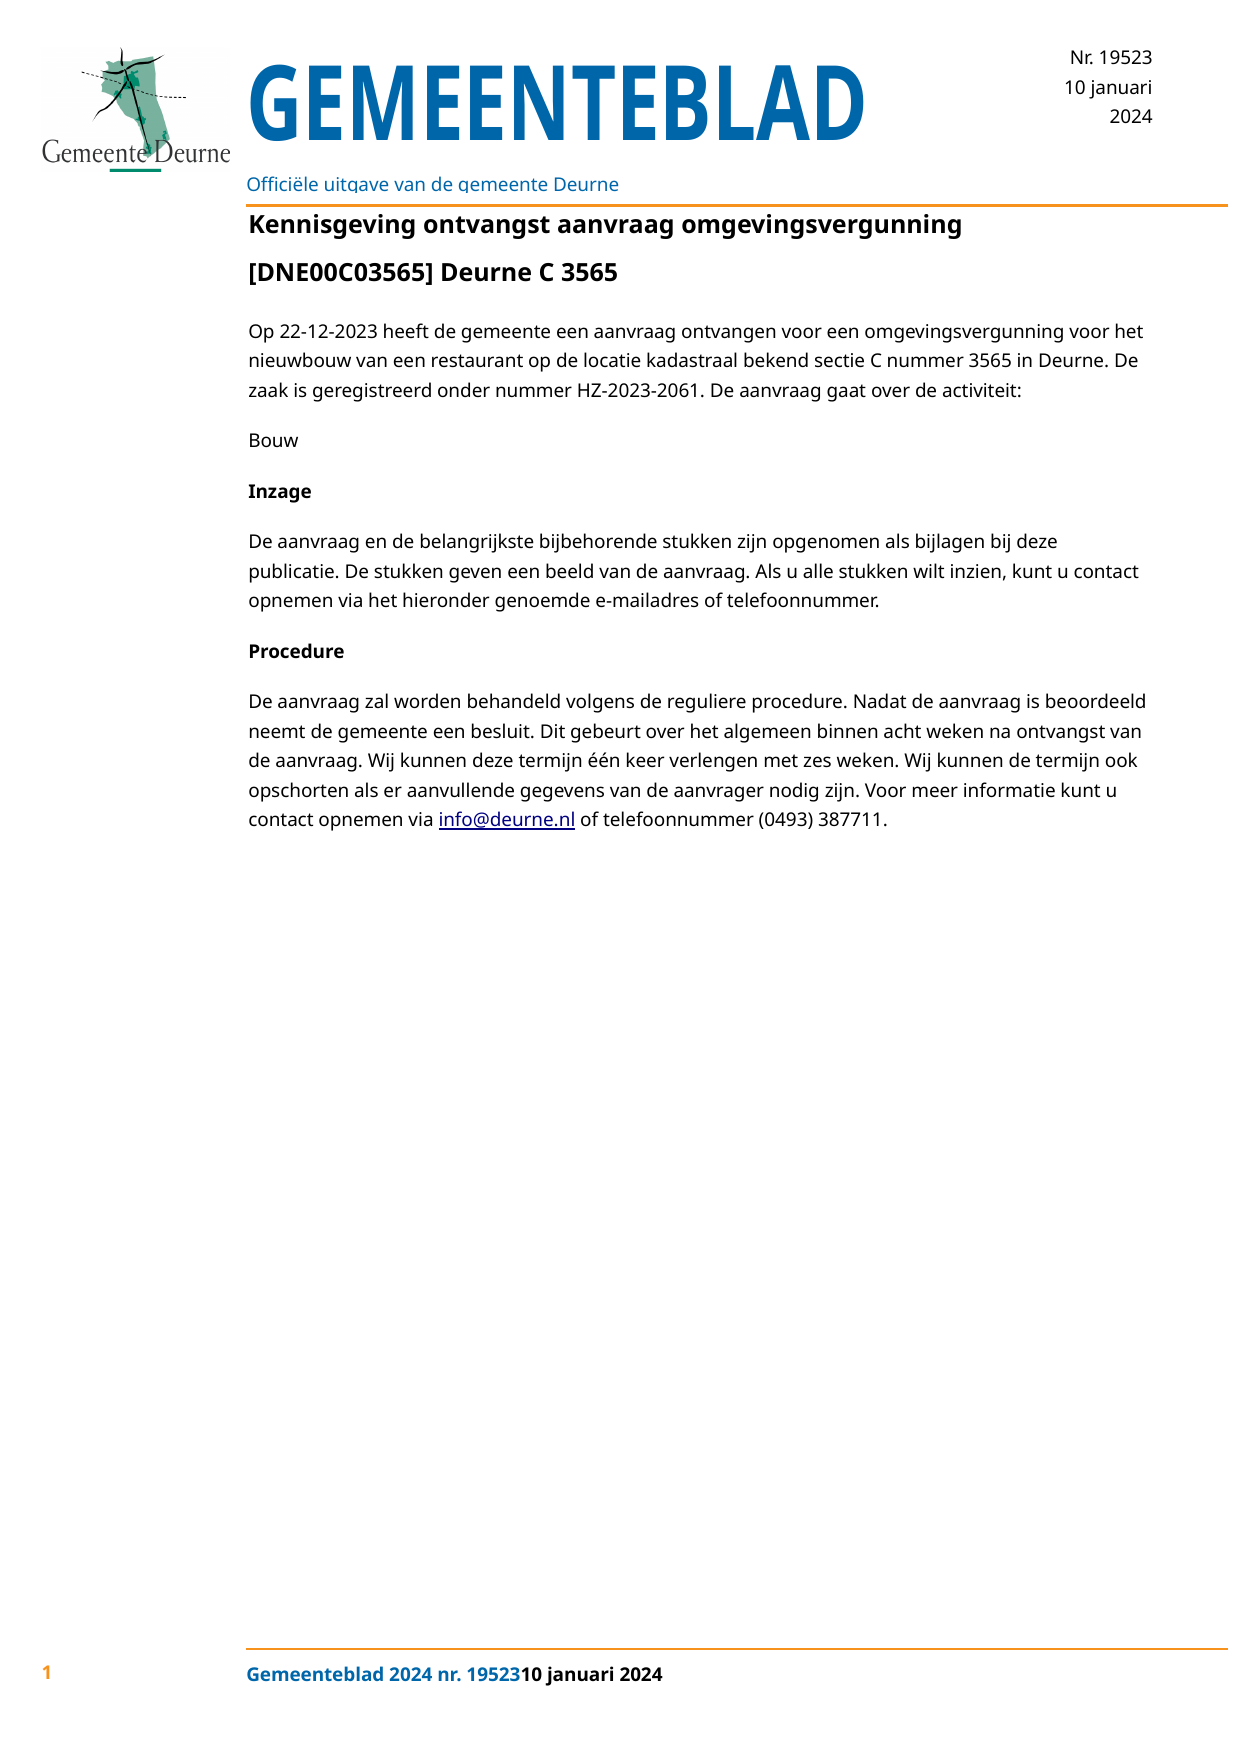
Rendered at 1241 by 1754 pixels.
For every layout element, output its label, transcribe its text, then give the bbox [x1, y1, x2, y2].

text Kennisgeving ontvangst aanvraag omgevingsvergunning [DNE00C03565] Deurne C 3565 [248, 207, 1152, 288]
text Op 22-12-2023 heeft de gemeente een aanvraag ontvangen voor een omgevingsvergunning voor het nieuwbouw van een restaurant op de locatie kadastraal bekend sectie C nummer 3565 in Deurne. De zaak is geregistreerd onder nummer HZ-2023-2061. De aanvraag gaat over de activiteit: [248, 318, 1152, 403]
text Inzage [248, 478, 1152, 504]
text Bouw [248, 427, 1152, 453]
text De aanvraag zal worden behandeld volgens de reguliere procedure. Nadat de aanvraag is beoordeeld neemt de gemeente een besluit. Dit gebeurt over het algemeen binnen acht weken na ontvangst van de aanvraag. Wij kunnen deze termijn één keer verlengen met zes weken. Wij kunnen de termijn ook opschorten als er aanvullende gegevens van de aanvrager nodig zijn. Voor meer informatie kunt u contact opnemen via info@deurne.nl of telefoonnummer (0493) 387711. [248, 688, 1152, 832]
picture [41, 47, 231, 172]
text Procedure [248, 638, 1152, 664]
text De aanvraag en de belangrijkste bijbehorende stukken zijn opgenomen als bijlagen bij deze publicatie. De stukken geven een beeld van de aanvraag. Als u alle stukken wilt inzien, kunt u contact opnemen via het hieronder genoemde e-mailadres of telefoonnummer. [248, 528, 1152, 613]
